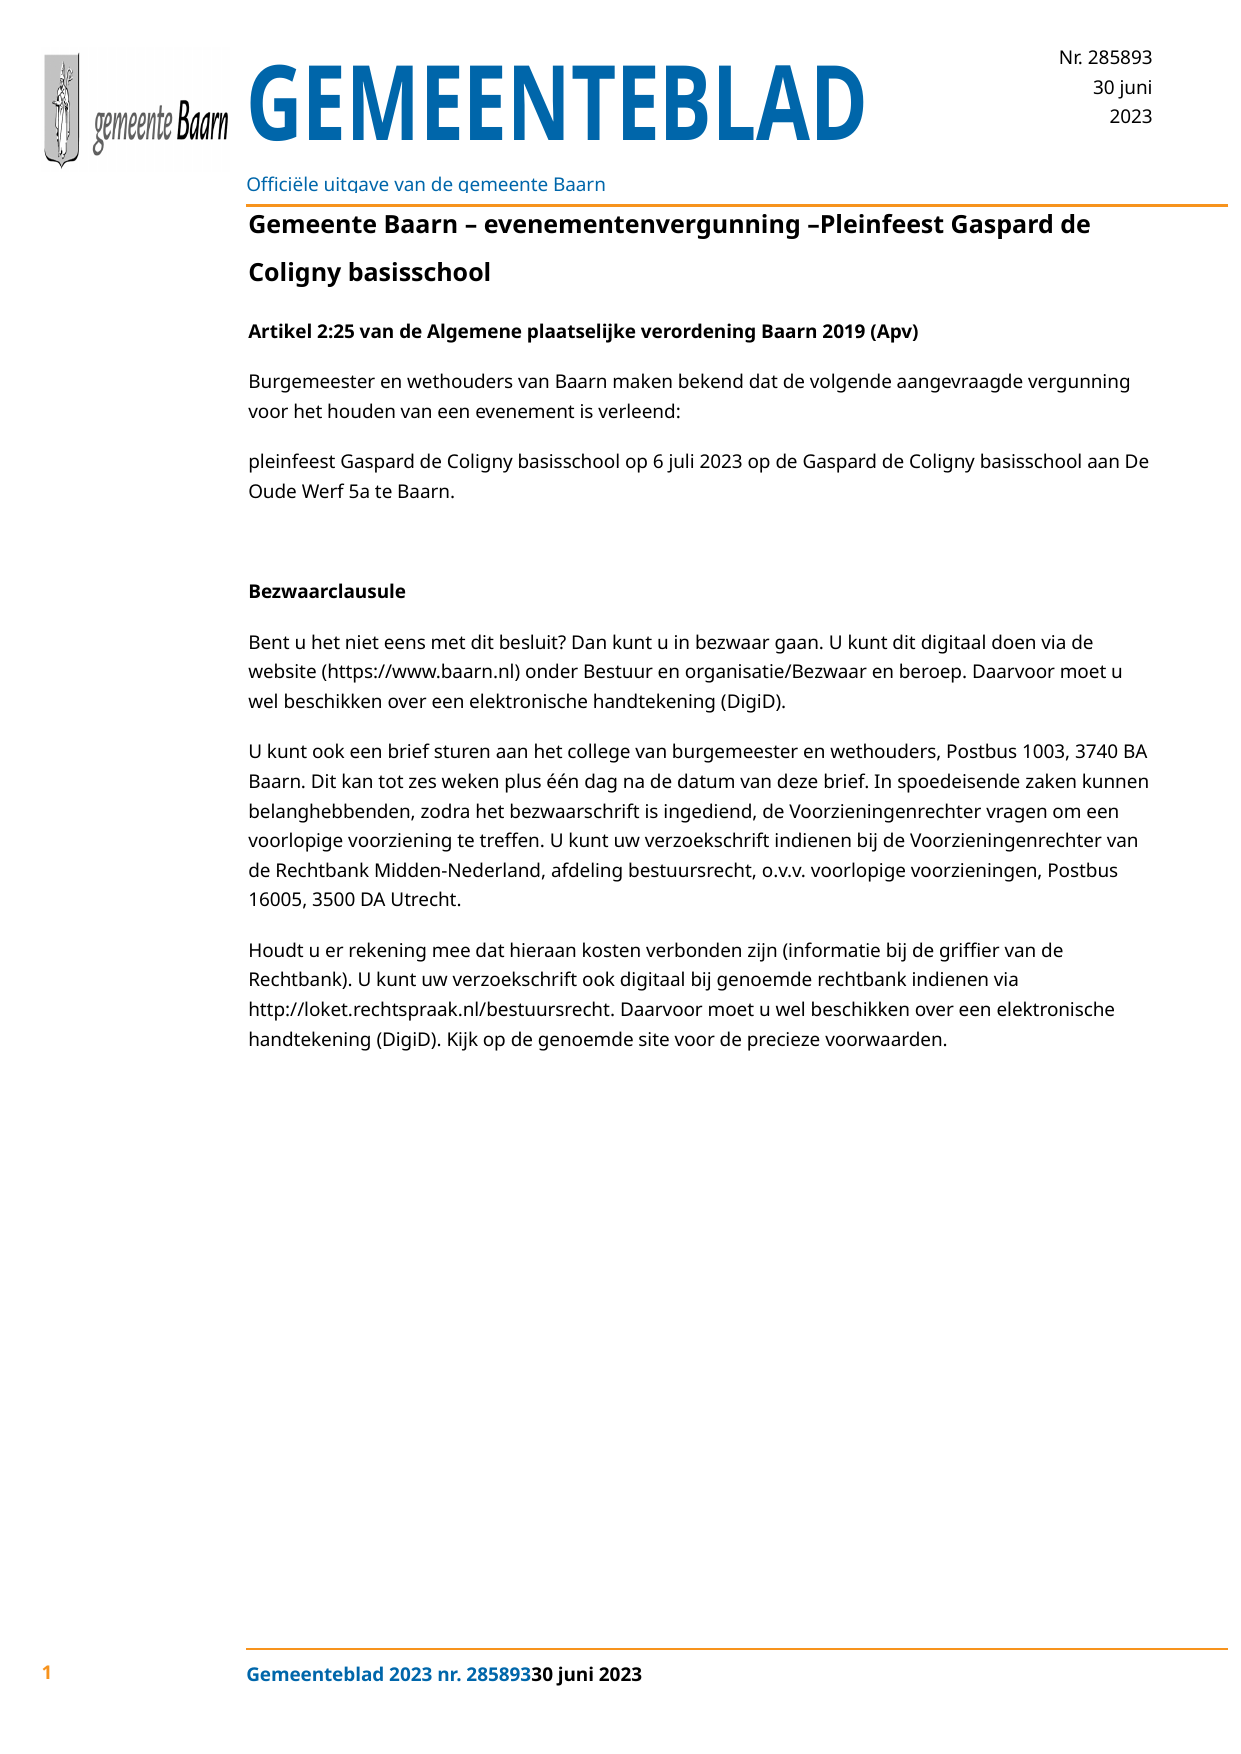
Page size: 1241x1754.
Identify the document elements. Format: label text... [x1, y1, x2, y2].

text Bezwaarclausule [248, 579, 1152, 604]
text U kunt ook een brief sturen aan het college van burgemeester en wethouders, Postbus 1003, 3740 BA Baarn. Dit kan tot zes weken plus één dag na de datum van deze brief. In spoedeisende zaken kunnen belanghebbenden, zodra het bezwaarschrift is ingediend, de Voorzieningenrechter vragen om een voorlopige voorziening te treffen. U kunt uw verzoekschrift indienen bij de Voorzieningenrechter van de Rechtbank Midden-Nederland, afdeling bestuursrecht, o.v.v. voorlopige voorzieningen, Postbus 16005, 3500 DA Utrecht. [248, 739, 1152, 912]
text Bent u het niet eens met dit besluit? Dan kunt u in bezwaar gaan. U kunt dit digitaal doen via de website (https://www.baarn.nl) onder Bestuur en organisatie/Bezwaar en beroep. Daarvoor moet u wel beschikken over een elektronische handtekening (DigiD). [248, 629, 1152, 714]
text Houdt u er rekening mee dat hieraan kosten verbonden zijn (informatie bij de griffier van de Rechtbank). U kunt uw verzoekschrift ook digitaal bij genoemde rechtbank indienen via http://loket.rechtspraak.nl/bestuursrecht. Daarvoor moet u wel beschikken over een elektronische handtekening (DigiD). Kijk op de genoemde site voor de precieze voorwaarden. [248, 937, 1152, 1052]
text pleinfeest Gaspard de Coligny basisschool op 6 juli 2023 op de Gaspard de Coligny basisschool aan De Oude Werf 5a te Baarn. [248, 448, 1152, 504]
text Gemeente Baarn – evenementenvergunning –Pleinfeest Gaspard de Coligny basisschool [248, 207, 1152, 288]
text Burgemeester en wethouders van Baarn maken bekend dat de volgende aangevraagde vergunning voor het houden van een evenement is verleend: [248, 368, 1152, 424]
text Artikel 2:25 van de Algemene plaatselijke verordening Baarn 2019 (Apv) [248, 318, 1152, 344]
picture [41, 47, 231, 172]
